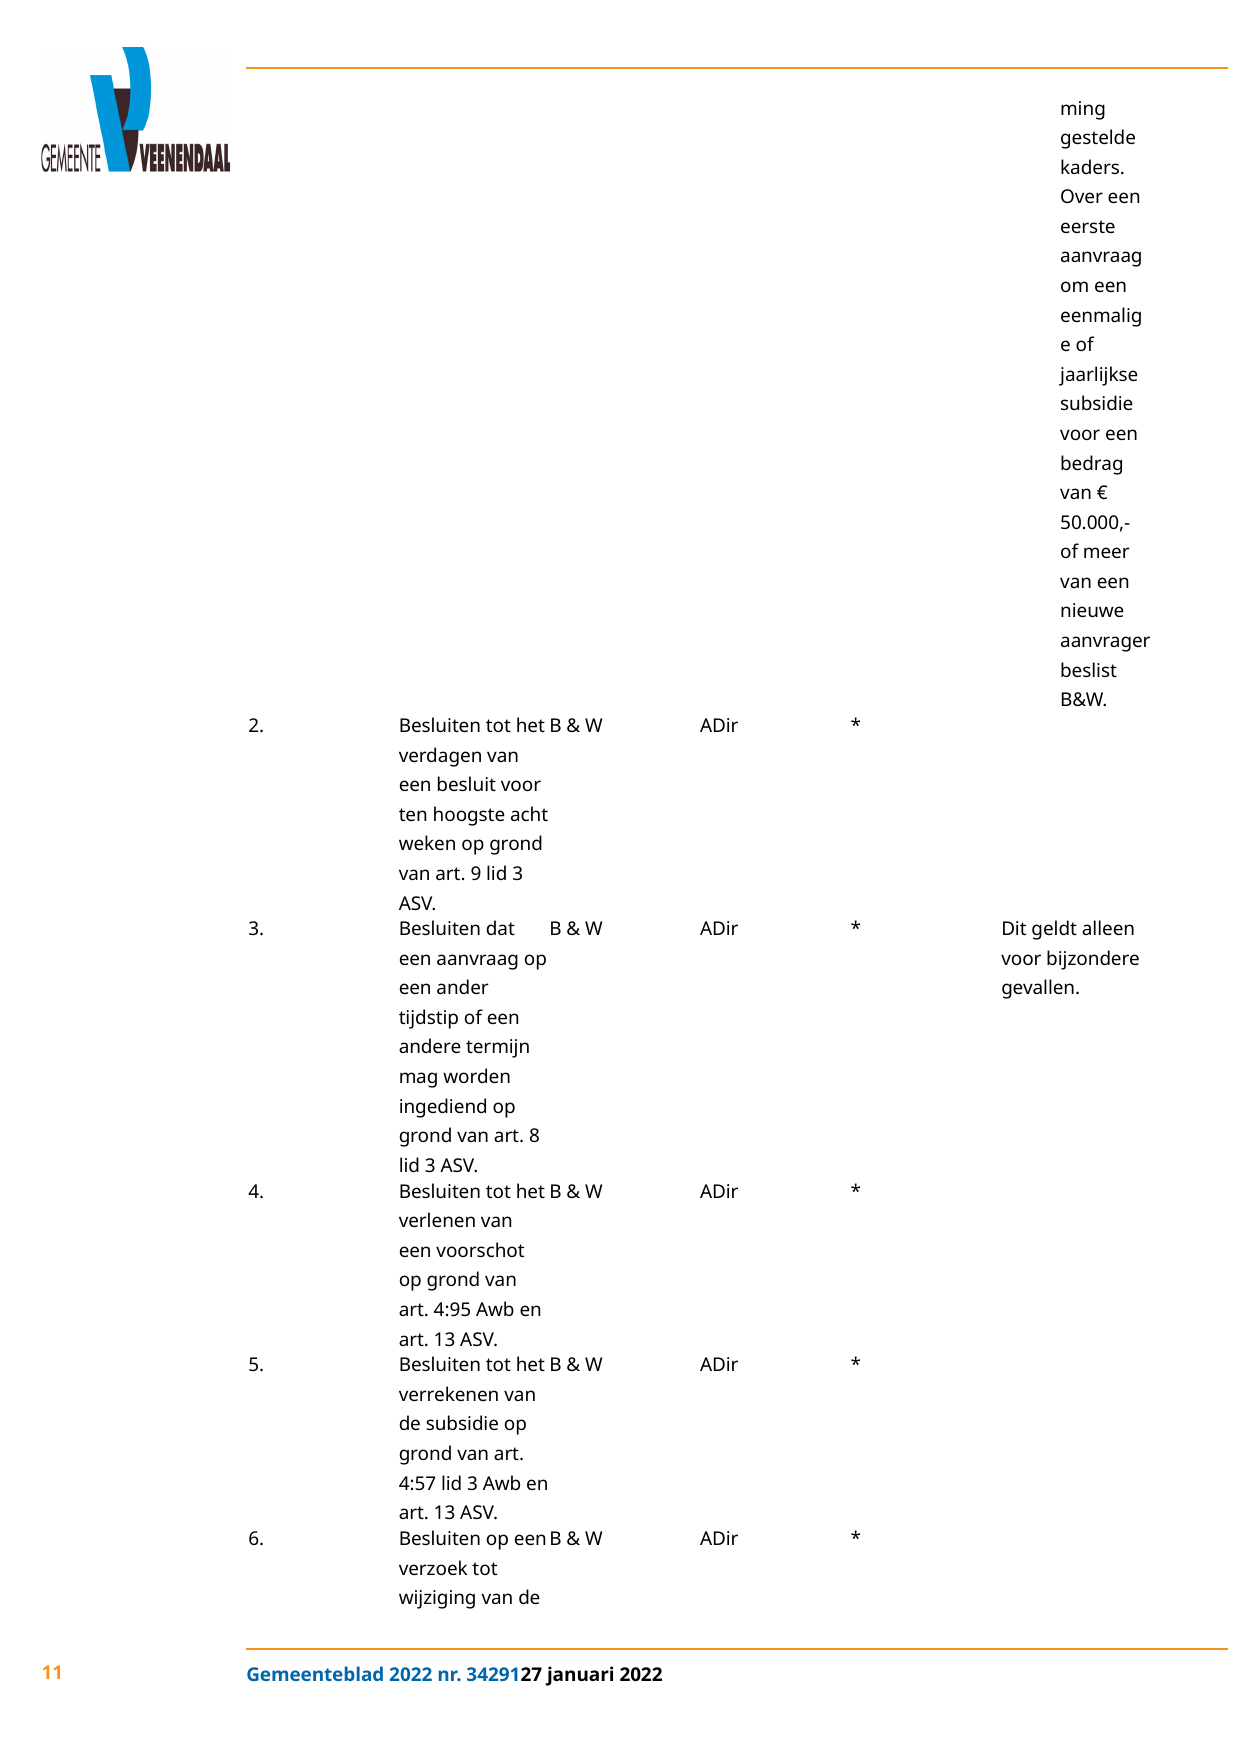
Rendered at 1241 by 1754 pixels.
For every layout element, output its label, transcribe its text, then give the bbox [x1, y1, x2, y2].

table_cell [1001, 712, 1152, 915]
table_cell ADir [700, 1525, 850, 1610]
table_cell 3. [248, 915, 398, 1178]
table_cell * [850, 1525, 1001, 1610]
table_cell [549, 95, 700, 712]
table_cell * [850, 915, 1001, 1178]
table_cell [1001, 1525, 1152, 1610]
table_cell ADir [700, 712, 850, 915]
table_cell Besluiten tot het verdagen van een besluit voor ten hoogste acht weken op grond van art. 9 lid 3 ASV. [399, 712, 549, 915]
table_cell B & W [549, 915, 700, 1178]
table_cell ming gestelde kaders. Over een eerste aanvraag om een eenmalige of jaarlijkse subsidie voor een bedrag van € 50.000,- of meer van een nieuwe aanvrager beslist B&W. [1001, 95, 1152, 712]
table_cell Dit geldt alleen voor bijzondere gevallen. [1001, 915, 1152, 1178]
table_cell B & W [549, 1351, 700, 1525]
table_cell [248, 95, 398, 712]
table_cell Besluiten tot het verrekenen van de subsidie op grond van art. 4:57 lid 3 Awb en art. 13 ASV. [399, 1351, 549, 1525]
table_cell Besluiten dat een aanvraag op een ander tijdstip of een andere termijn mag worden ingediend op grond van art. 8 lid 3 ASV. [399, 915, 549, 1178]
table_cell * [850, 1178, 1001, 1351]
table_cell B & W [549, 712, 700, 915]
table_cell Besluiten op een verzoek tot wijziging van de [399, 1525, 549, 1610]
table_cell 4. [248, 1178, 398, 1351]
table_cell * [850, 712, 1001, 915]
table_cell [1001, 1178, 1152, 1351]
table_cell 6. [248, 1525, 398, 1610]
table_cell ADir [700, 1178, 850, 1351]
table_cell [850, 95, 1001, 712]
table_cell B & W [549, 1178, 700, 1351]
table_cell [1001, 1351, 1152, 1525]
table_cell Besluiten tot het verlenen van een voorschot op grond van art. 4:95 Awb en art. 13 ASV. [399, 1178, 549, 1351]
table_cell ADir [700, 1351, 850, 1525]
table_cell 5. [248, 1351, 398, 1525]
picture [123, 47, 231, 172]
table_cell ADir [700, 915, 850, 1178]
table_cell 2. [248, 712, 398, 915]
table_cell [399, 95, 549, 712]
picture [41, 47, 130, 172]
table_cell [700, 95, 850, 712]
table_cell * [850, 1351, 1001, 1525]
table_cell B & W [549, 1525, 700, 1610]
